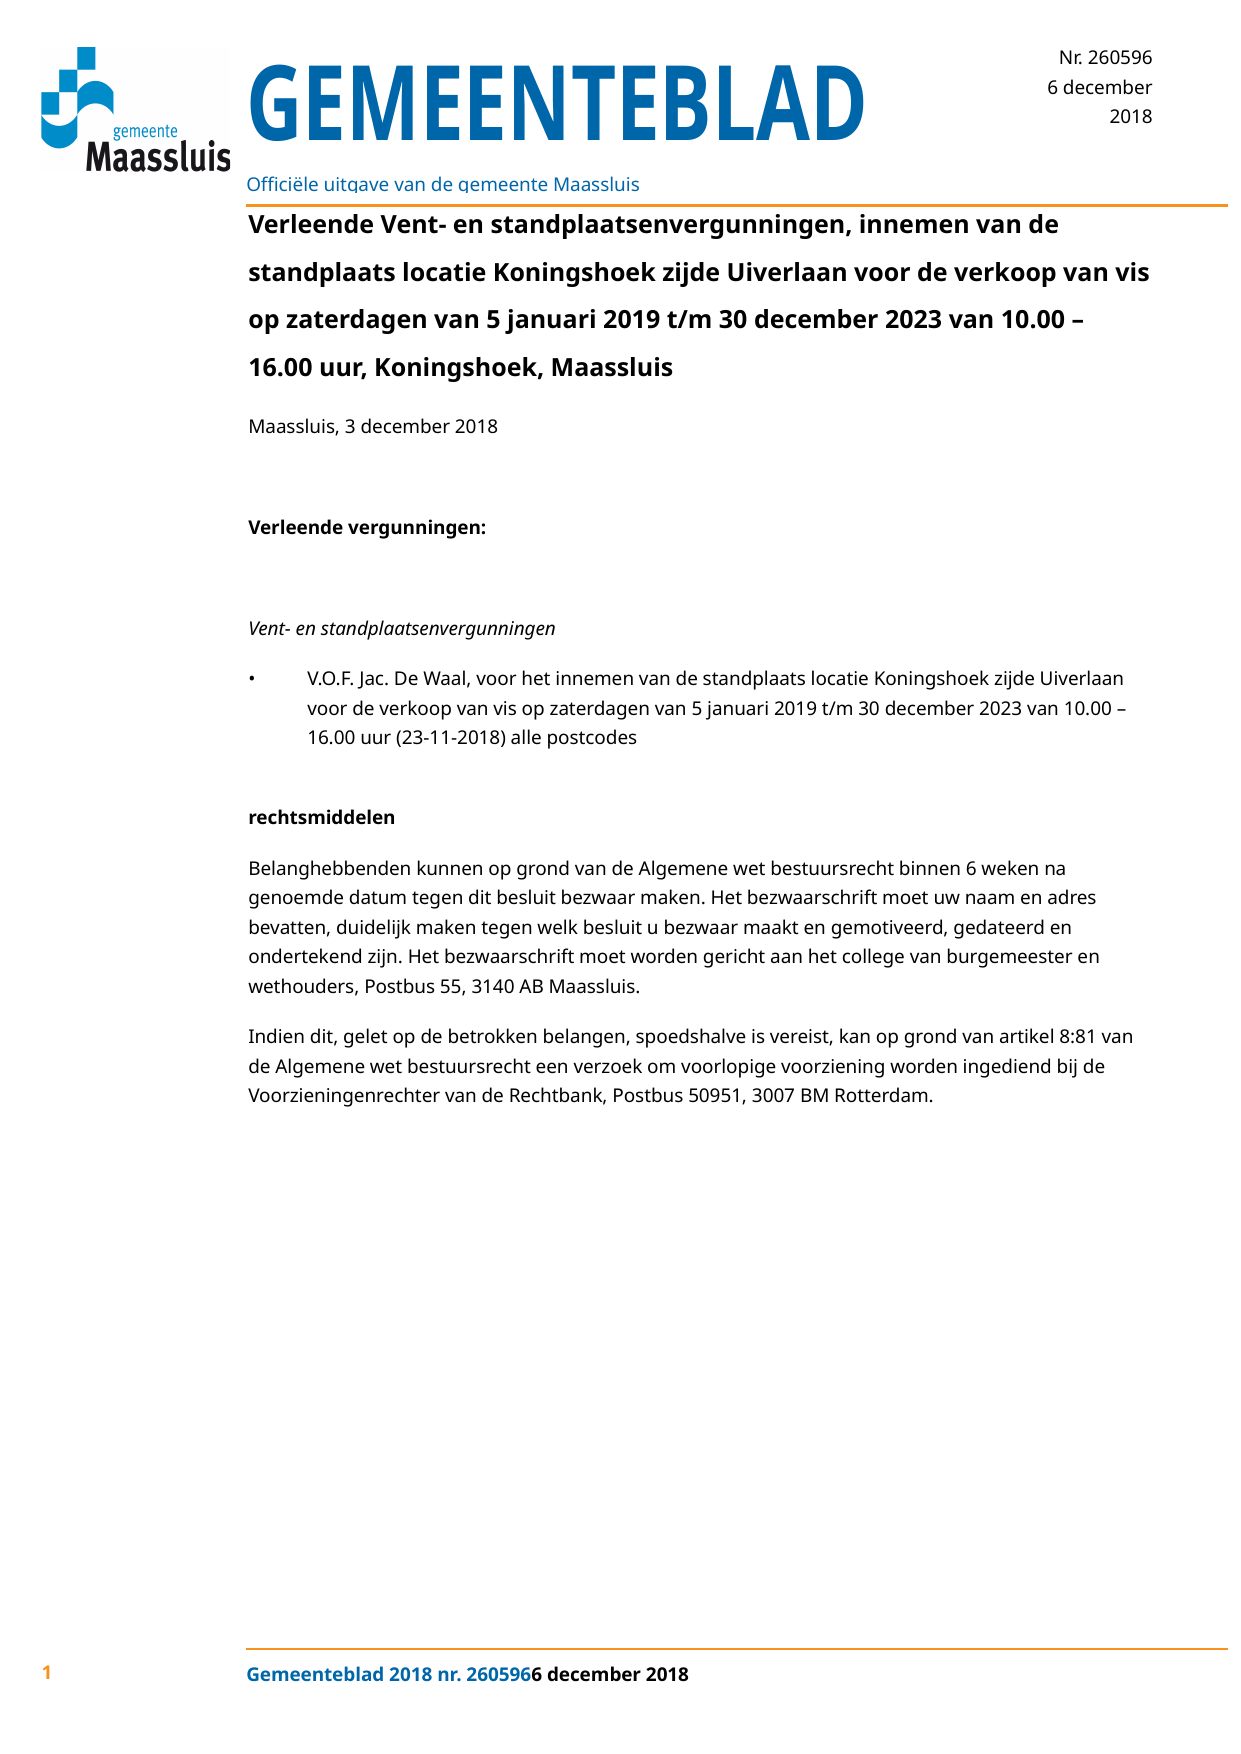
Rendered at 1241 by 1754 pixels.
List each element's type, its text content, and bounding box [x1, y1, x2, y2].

picture [41, 47, 231, 172]
text Vent- en standplaatsenvergunningen [248, 615, 1152, 641]
text Indien dit, gelet op de betrokken belangen, spoedshalve is vereist, kan op grond van artikel 8:81 van de Algemene wet bestuursrecht een verzoek om voorlopige voorziening worden ingediend bij de Voorzieningenrechter van de Rechtbank, Postbus 50951, 3007 BM Rotterdam. [248, 1023, 1152, 1108]
text Belanghebbenden kunnen op grond van de Algemene wet bestuursrecht binnen 6 weken na genoemde datum tegen dit besluit bezwaar maken. Het bezwaarschrift moet uw naam en adres bevatten, duidelijk maken tegen welk besluit u bezwaar maakt en gemotiveerd, gedateerd en ondertekend zijn. Het bezwaarschrift moet worden gericht aan het college van burgemeester en wethouders, Postbus 55, 3140 AB Maassluis. [248, 855, 1152, 999]
text Verleende vergunningen: [248, 514, 1152, 540]
text Verleende Vent- en standplaatsenvergunningen, innemen van de standplaats locatie Koningshoek zijde Uiverlaan voor de verkoop van vis op zaterdagen van 5 januari 2019 t/m 30 december 2023 van 10.00 – 16.00 uur, Koningshoek, Maassluis [248, 207, 1152, 384]
picture [41, 47, 77, 92]
text Maassluis, 3 december 2018 [248, 413, 1152, 439]
list V.O.F. Jac. De Waal, voor het innemen van de standplaats locatie Koningshoek zijde Uiverlaan voor de verkoop van vis op zaterdagen van 5 januari 2019 t/m 30 december 2023 van 10.00 – 16.00 uur (23-11-2018) alle postcodes [248, 665, 1152, 750]
text rechtsmiddelen [248, 804, 1152, 830]
